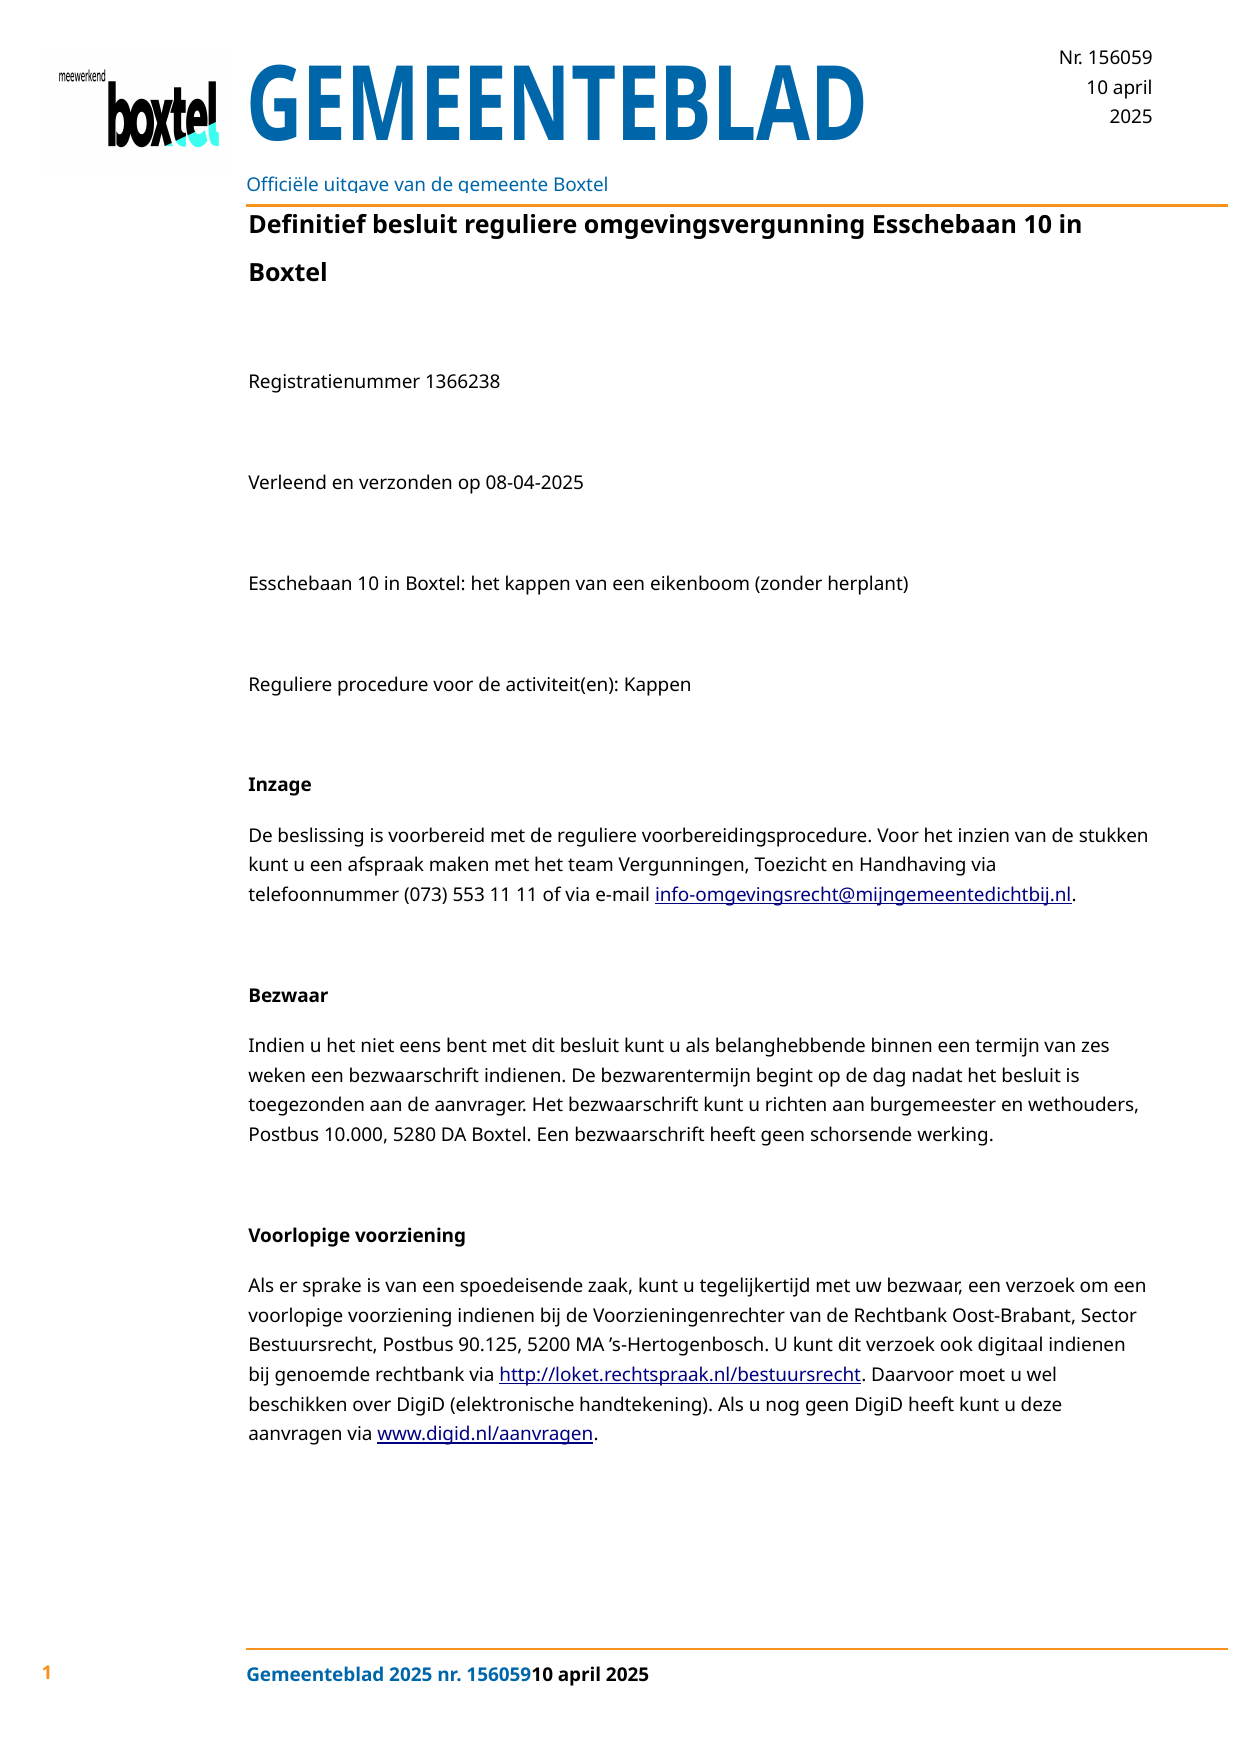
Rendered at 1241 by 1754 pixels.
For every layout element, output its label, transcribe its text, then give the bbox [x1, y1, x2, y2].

text Indien u het niet eens bent met dit besluit kunt u als belanghebbende binnen een termijn van zes weken een bezwaarschrift indienen. De bezwarentermijn begint op de dag nadat het besluit is toegezonden aan de aanvrager. Het bezwaarschrift kunt u richten aan burgemeester en wethouders, Postbus 10.000, 5280 DA Boxtel. Een bezwaarschrift heeft geen schorsende werking. [248, 1032, 1152, 1147]
text Als er sprake is van een spoedeisende zaak, kunt u tegelijkertijd met uw bezwaar, een verzoek om een voorlopige voorziening indienen bij de Voorzieningenrechter van de Rechtbank Oost-Brabant, Sector Bestuursrecht, Postbus 90.125, 5200 MA ’s-Hertogenbosch. U kunt dit verzoek ook digitaal indienen bij genoemde rechtbank via http://loket.rechtspraak.nl/bestuursrecht. Daarvoor moet u wel beschikken over DigiD (elektronische handtekening). Als u nog geen DigiD heeft kunt u deze aanvragen via www.digid.nl/aanvragen. [248, 1272, 1152, 1446]
text Inzage [248, 772, 1152, 797]
text Definitief besluit reguliere omgevingsvergunning Esschebaan 10 in Boxtel [248, 207, 1152, 288]
text Bezwaar [248, 982, 1152, 1008]
text Esschebaan 10 in Boxtel: het kappen van een eikenboom (zonder herplant) [248, 570, 1152, 596]
text Verleend en verzonden op 08-04-2025 [248, 469, 1152, 495]
text De beslissing is voorbereid met de reguliere voorbereidingsprocedure. Voor het inzien van de stukken kunt u een afspraak maken met het team Vergunningen, Toezicht en Handhaving via telefoonnummer (073) 553 11 11 of via e-mail info-omgevingsrecht@mijngemeentedichtbij.nl. [248, 822, 1152, 907]
text Registratienummer 1366238 [248, 368, 1152, 394]
text Voorlopige voorziening [248, 1222, 1152, 1248]
picture [41, 47, 231, 172]
text Reguliere procedure voor de activiteit(en): Kappen [248, 671, 1152, 697]
